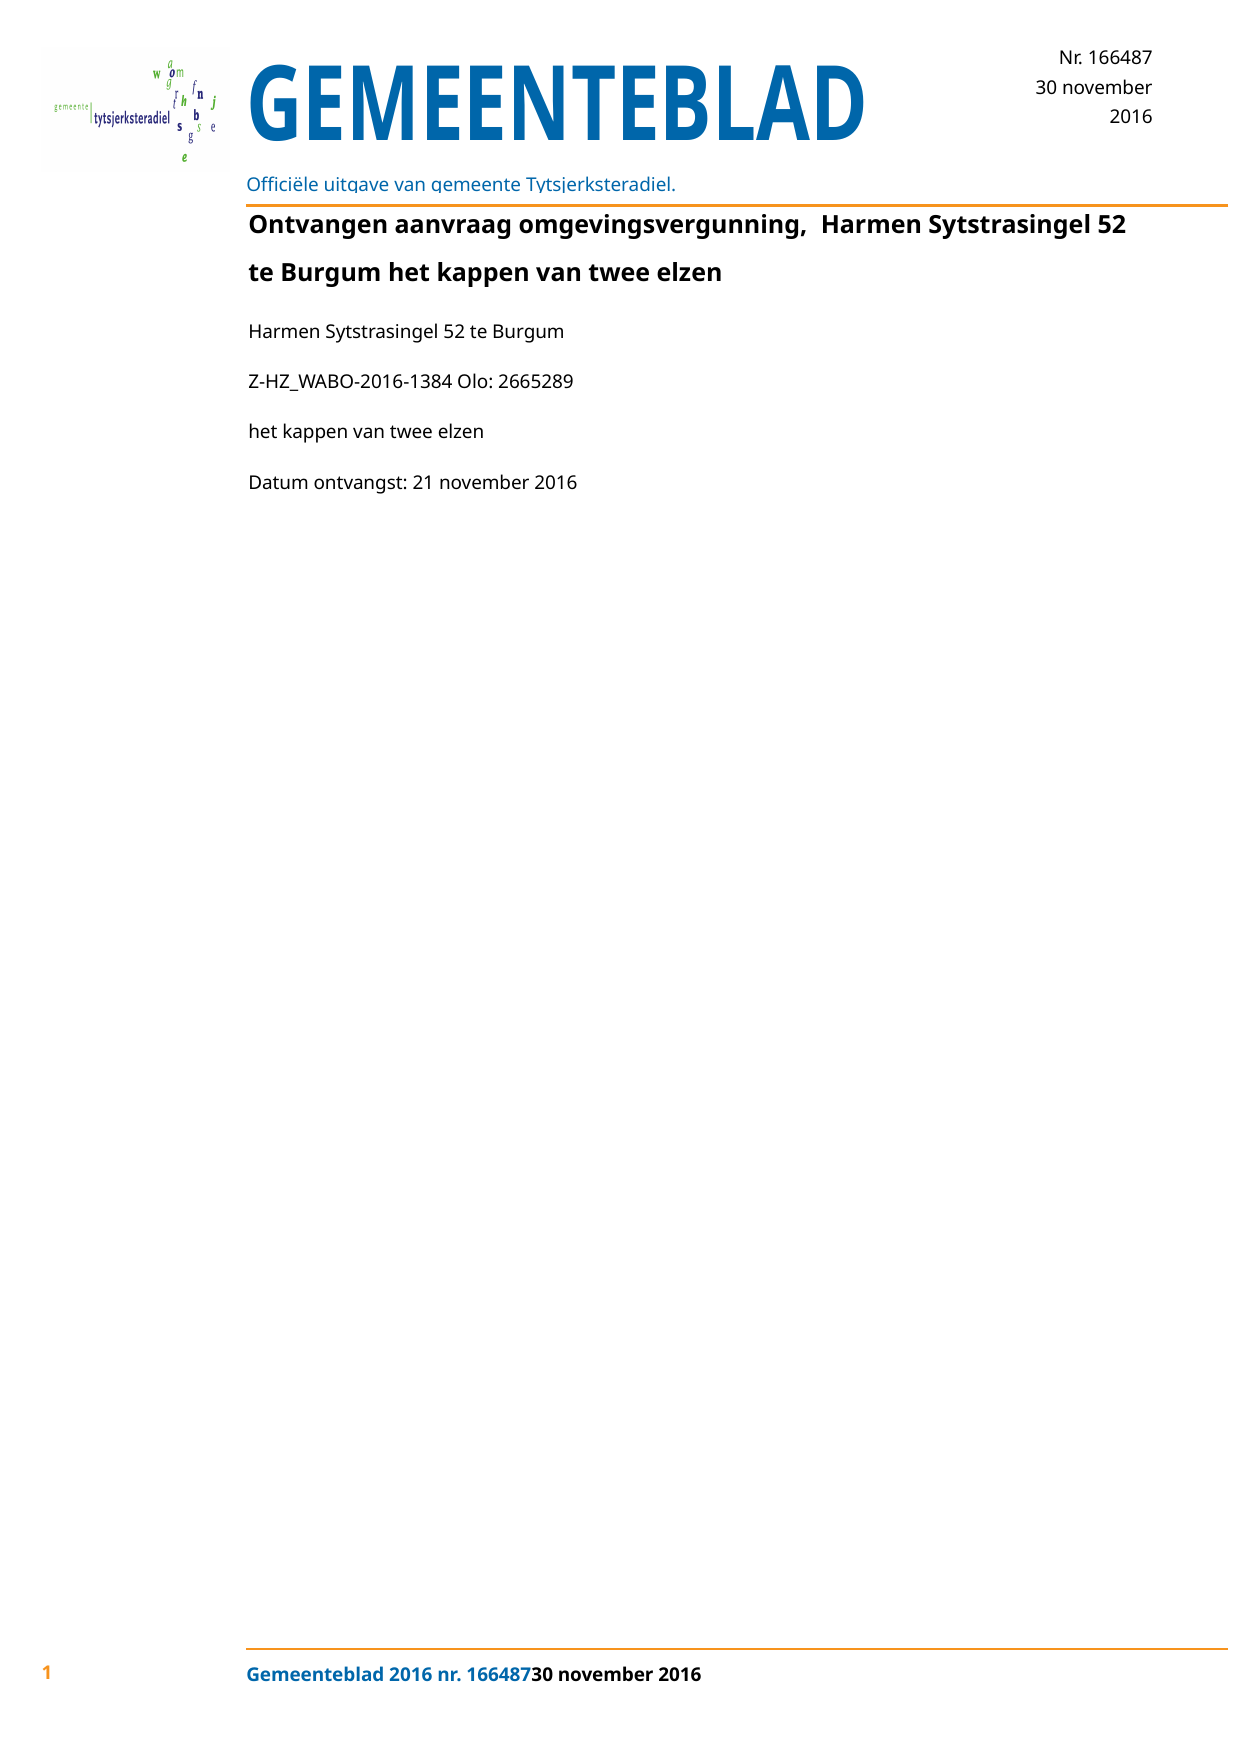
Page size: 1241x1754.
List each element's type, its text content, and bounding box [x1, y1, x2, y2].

text Datum ontvangst: 21 november 2016 [248, 469, 1152, 495]
text Ontvangen aanvraag omgevingsvergunning, Harmen Sytstrasingel 52 te Burgum het kappen van twee elzen [248, 207, 1152, 288]
text het kappen van twee elzen [248, 419, 1152, 444]
text Harmen Sytstrasingel 52 te Burgum [248, 318, 1152, 344]
text Z-HZ_WABO-2016-1384 Olo: 2665289 [248, 368, 1152, 394]
picture [41, 47, 231, 172]
